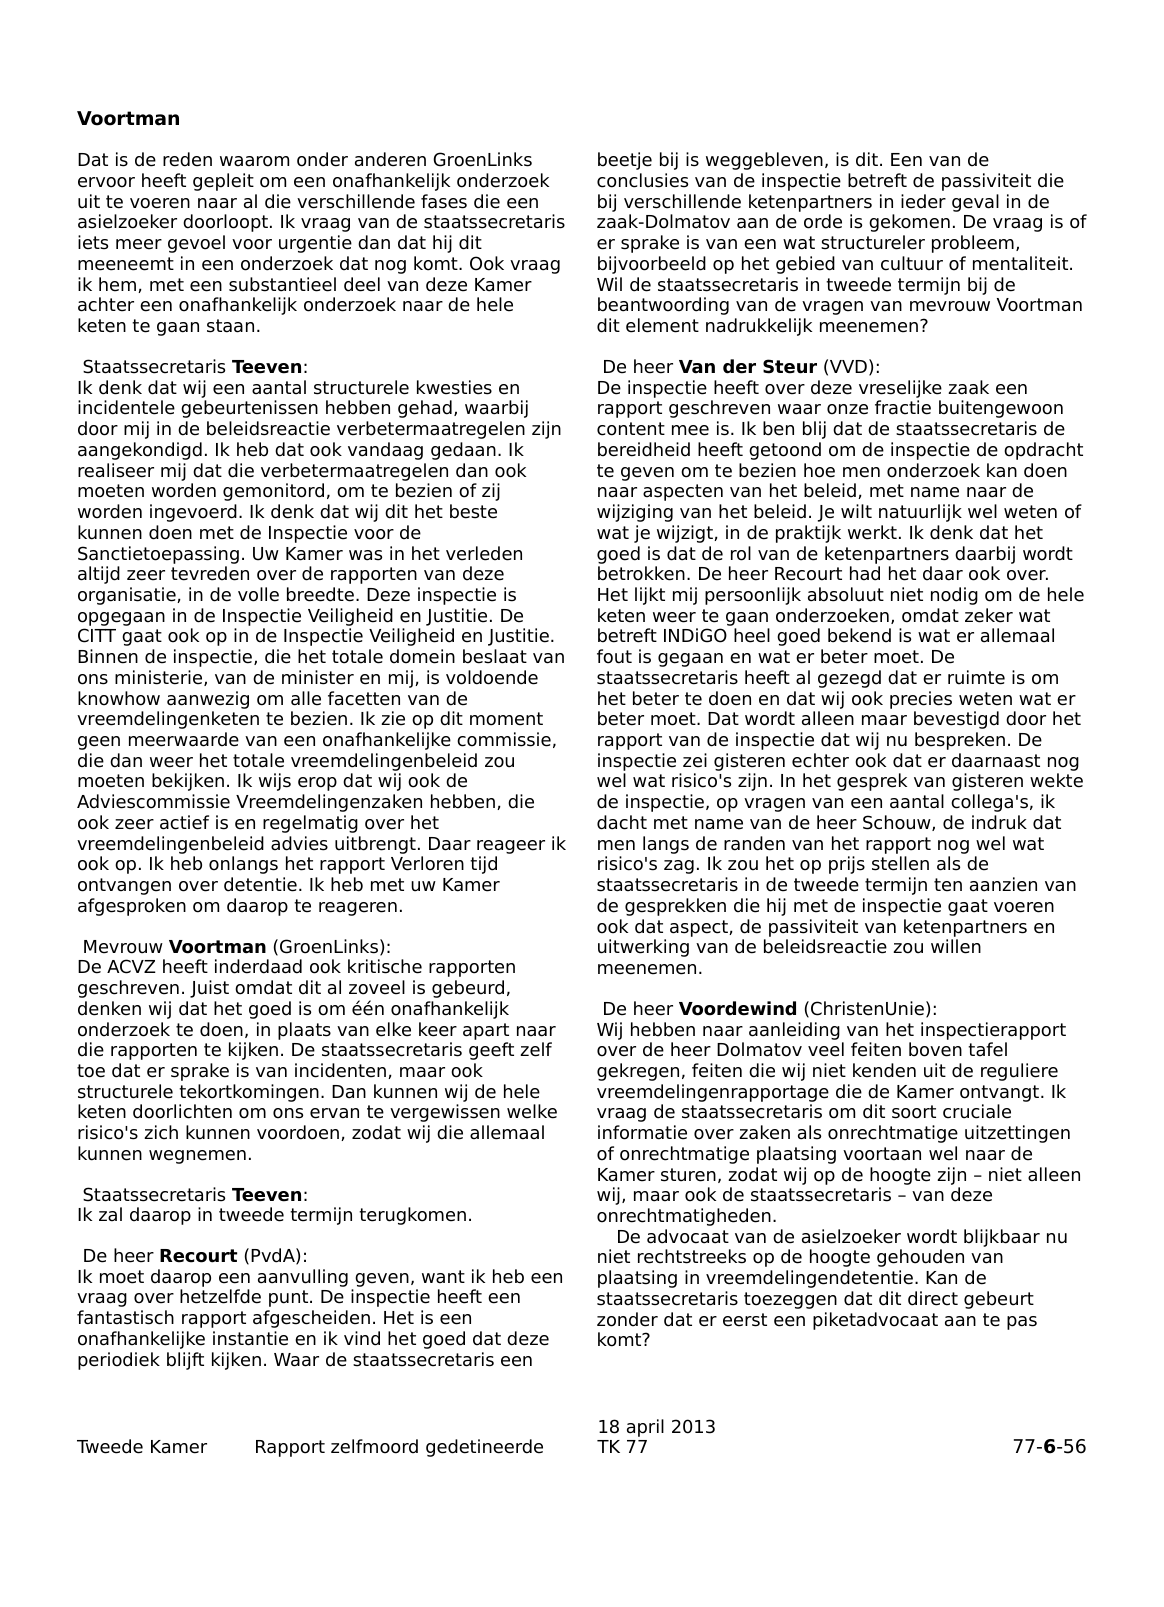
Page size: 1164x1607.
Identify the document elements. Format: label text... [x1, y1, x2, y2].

text De heer Voordewind (ChristenUnie): [596, 999, 1087, 1019]
text De heer Recourt (PvdA): [77, 1246, 567, 1267]
text Ik zal daarop in tweede termijn terugkomen. [77, 1205, 567, 1226]
text De ACVZ heeft inderdaad ook kritische rapporten geschreven. Juist omdat dit al zoveel is gebeurd, denken wij dat het goed is om één onafhankelijk onderzoek te doen, in plaats van elke keer apart naar die rapporten te kijken. De staatssecretaris geeft zelf toe dat er sprake is van incidenten, maar ook structurele tekortkomingen. Dan kunnen wij de hele keten doorlichten om ons ervan te vergewissen welke risico's zich kunnen voordoen, zodat wij die allemaal kunnen wegnemen. [77, 957, 567, 1164]
text Ik denk dat wij een aantal structurele kwesties en incidentele gebeurtenissen hebben gehad, waarbij door mij in de beleidsreactie verbetermaatregelen zijn aangekondigd. Ik heb dat ook vandaag gedaan. Ik realiseer mij dat die verbetermaatregelen dan ook moeten worden gemonitord, om te bezien of zij worden ingevoerd. Ik denk dat wij dit het beste kunnen doen met de Inspectie voor de Sanctietoepassing. Uw Kamer was in het verleden altijd zeer tevreden over de rapporten van deze organisatie, in de volle breedte. Deze inspectie is opgegaan in de Inspectie Veiligheid en Justitie. De CITT gaat ook op in de Inspectie Veiligheid en Justitie. Binnen de inspectie, die het totale domein beslaat van ons ministerie, van de minister en mij, is voldoende knowhow aanwezig om alle facetten van de vreemdelingenketen te bezien. Ik zie op dit moment geen meerwaarde van een onafhankelijke commissie, die dan weer het totale vreemdelingenbeleid zou moeten bekijken. Ik wijs erop dat wij ook de Adviescommissie Vreemdelingenzaken hebben, die ook zeer actief is en regelmatig over het vreemdelingenbeleid advies uitbrengt. Daar reageer ik ook op. Ik heb onlangs het rapport Verloren tijd ontvangen over detentie. Ik heb met uw Kamer afgesproken om daarop te reageren. [77, 377, 567, 916]
text beetje bij is weggebleven, is dit. Een van de conclusies van de inspectie betreft de passiviteit die bij verschillende ketenpartners in ieder geval in de zaak-Dolmatov aan de orde is gekomen. De vraag is of er sprake is van een wat structureler probleem, bijvoorbeeld op het gebied van cultuur of mentaliteit. Wil de staatssecretaris in tweede termijn bij de beantwoording van de vragen van mevrouw Voortman dit element nadrukkelijk meenemen? [596, 150, 1087, 337]
text Dat is de reden waarom onder anderen GroenLinks ervoor heeft gepleit om een onafhankelijk onderzoek uit te voeren naar al die verschillende fases die een asielzoeker doorloopt. Ik vraag van de staatssecretaris iets meer gevoel voor urgentie dan dat hij dit meeneemt in een onderzoek dat nog komt. Ook vraag ik hem, met een substantieel deel van deze Kamer achter een onafhankelijk onderzoek naar de hele keten te gaan staan. [77, 150, 567, 337]
text Wij hebben naar aanleiding van het inspectierapport over de heer Dolmatov veel feiten boven tafel gekregen, feiten die wij niet kenden uit de reguliere vreemdelingenrapportage die de Kamer ontvangt. Ik vraag de staatssecretaris om dit soort cruciale informatie over zaken als onrechtmatige uitzettingen of onrechtmatige plaatsing voortaan wel naar de Kamer sturen, zodat wij op de hoogte zijn – niet alleen wij, maar ook de staatssecretaris – van deze onrechtmatigheden. [596, 1019, 1087, 1227]
text Staatssecretaris Teeven: [77, 357, 567, 377]
text De heer Van der Steur (VVD): [596, 357, 1087, 377]
text De inspectie heeft over deze vreselijke zaak een rapport geschreven waar onze fractie buitengewoon content mee is. Ik ben blij dat de staatssecretaris de bereidheid heeft getoond om de inspectie de opdracht te geven om te bezien hoe men onderzoek kan doen naar aspecten van het beleid, met name naar de wijziging van het beleid. Je wilt natuurlijk wel weten of wat je wijzigt, in de praktijk werkt. Ik denk dat het goed is dat de rol van de ketenpartners daarbij wordt betrokken. De heer Recourt had het daar ook over. Het lijkt mij persoonlijk absoluut niet nodig om de hele keten weer te gaan onderzoeken, omdat zeker wat betreft INDiGO heel goed bekend is wat er allemaal fout is gegaan en wat er beter moet. De staatssecretaris heeft al gezegd dat er ruimte is om het beter te doen en dat wij ook precies weten wat er beter moet. Dat wordt alleen maar bevestigd door het rapport van de inspectie dat wij nu bespreken. De inspectie zei gisteren echter ook dat er daarnaast nog wel wat risico's zijn. In het gesprek van gisteren wekte de inspectie, op vragen van een aantal collega's, ik dacht met name van de heer Schouw, de indruk dat men langs de randen van het rapport nog wel wat risico's zag. Ik zou het op prijs stellen als de staatssecretaris in de tweede termijn ten aanzien van de gesprekken die hij met de inspectie gaat voeren ook dat aspect, de passiviteit van ketenpartners en uitwerking van de beleidsreactie zou willen meenemen. [596, 377, 1087, 979]
text De advocaat van de asielzoeker wordt blijkbaar nu niet rechtstreeks op de hoogte gehouden van plaatsing in vreemdelingendetentie. Kan de staatssecretaris toezeggen dat dit direct gebeurt zonder dat er eerst een piketadvocaat aan te pas komt? [596, 1227, 1087, 1351]
text Mevrouw Voortman (GroenLinks): [77, 936, 567, 957]
text Ik moet daarop een aanvulling geven, want ik heb een vraag over hetzelfde punt. De inspectie heeft een fantastisch rapport afgescheiden. Het is een onafhankelijke instantie en ik vind het goed dat deze periodiek blijft kijken. Waar de staatssecretaris een [77, 1267, 567, 1370]
text Staatssecretaris Teeven: [77, 1184, 567, 1205]
